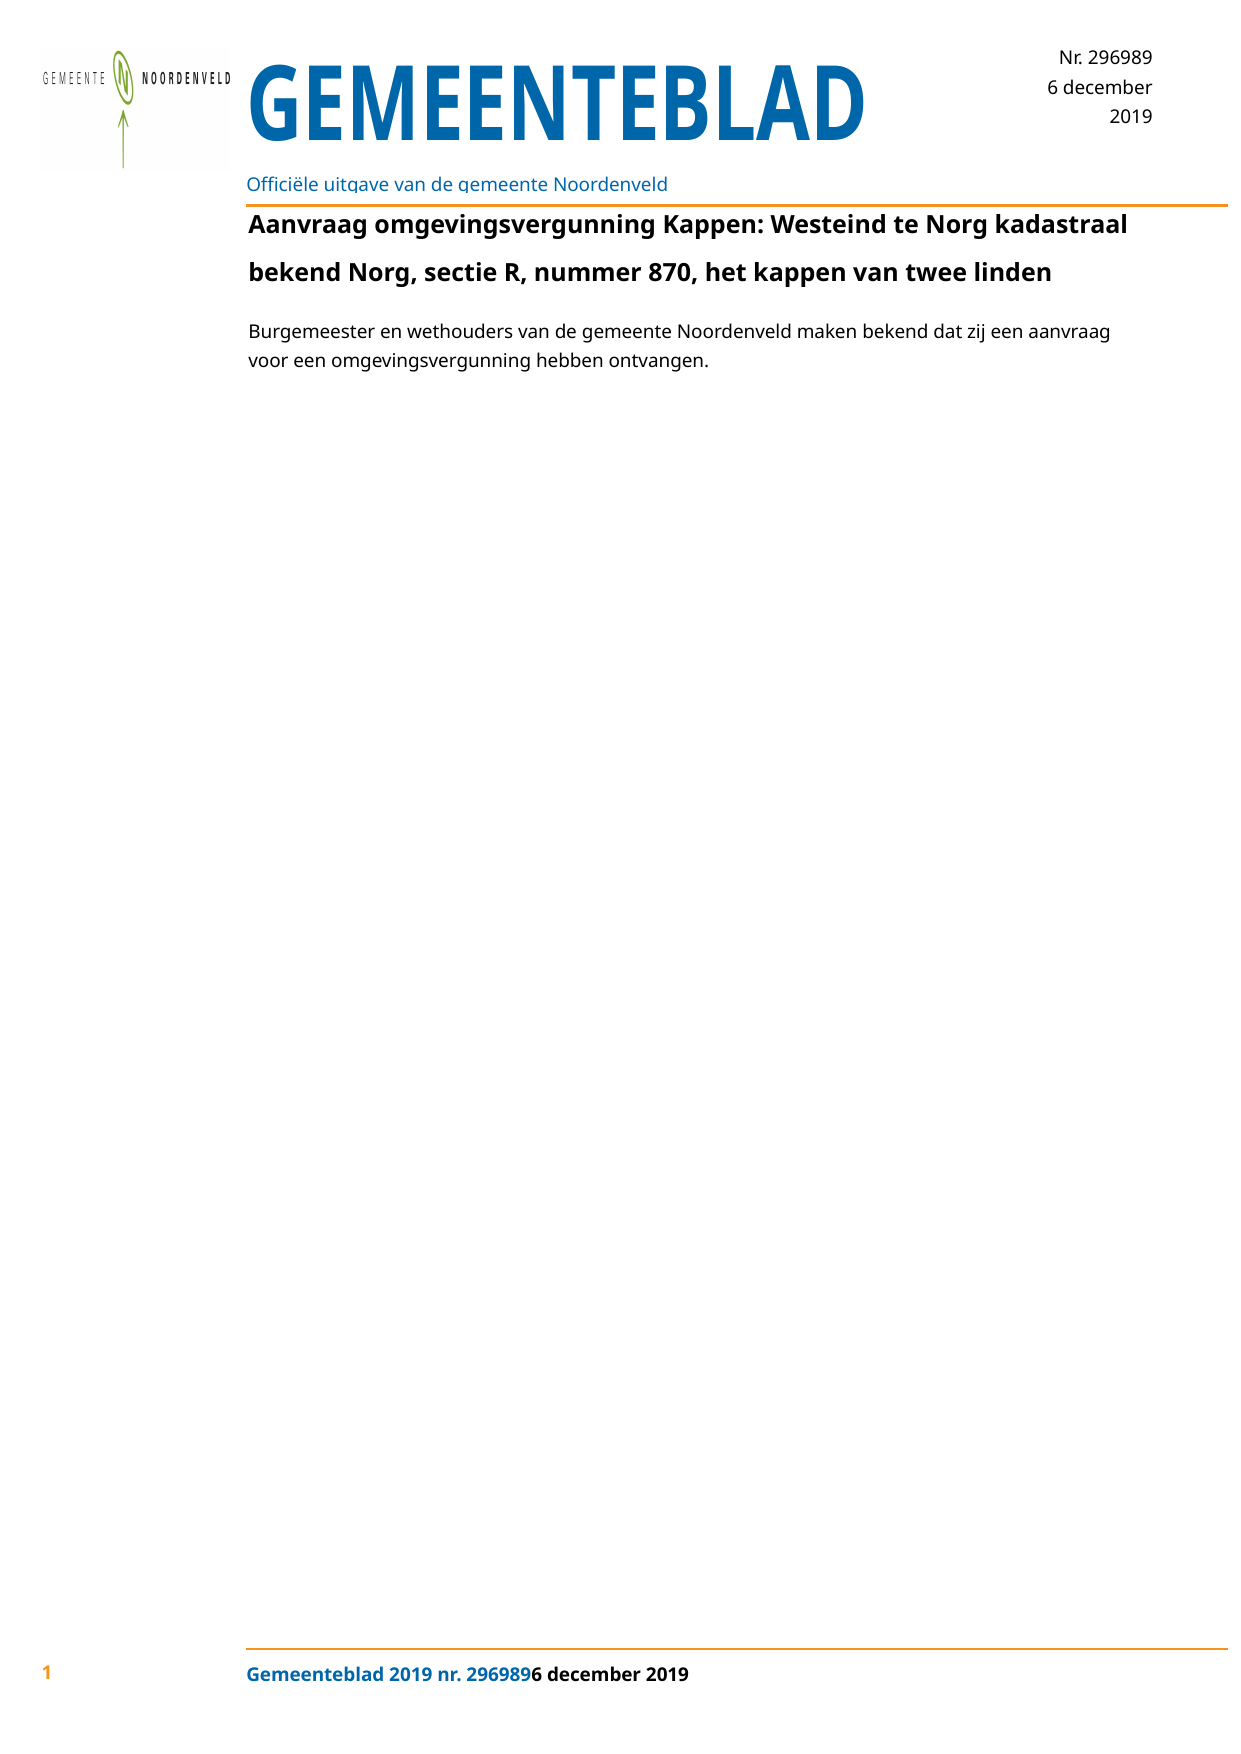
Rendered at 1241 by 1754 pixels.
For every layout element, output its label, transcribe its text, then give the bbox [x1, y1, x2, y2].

text Burgemeester en wethouders van de gemeente Noordenveld maken bekend dat zij een aanvraag voor een omgevingsvergunning hebben ontvangen. [248, 318, 1152, 373]
text Aanvraag omgevingsvergunning Kappen: Westeind te Norg kadastraal bekend Norg, sectie R, nummer 870, het kappen van twee linden [248, 207, 1152, 288]
picture [41, 47, 231, 172]
